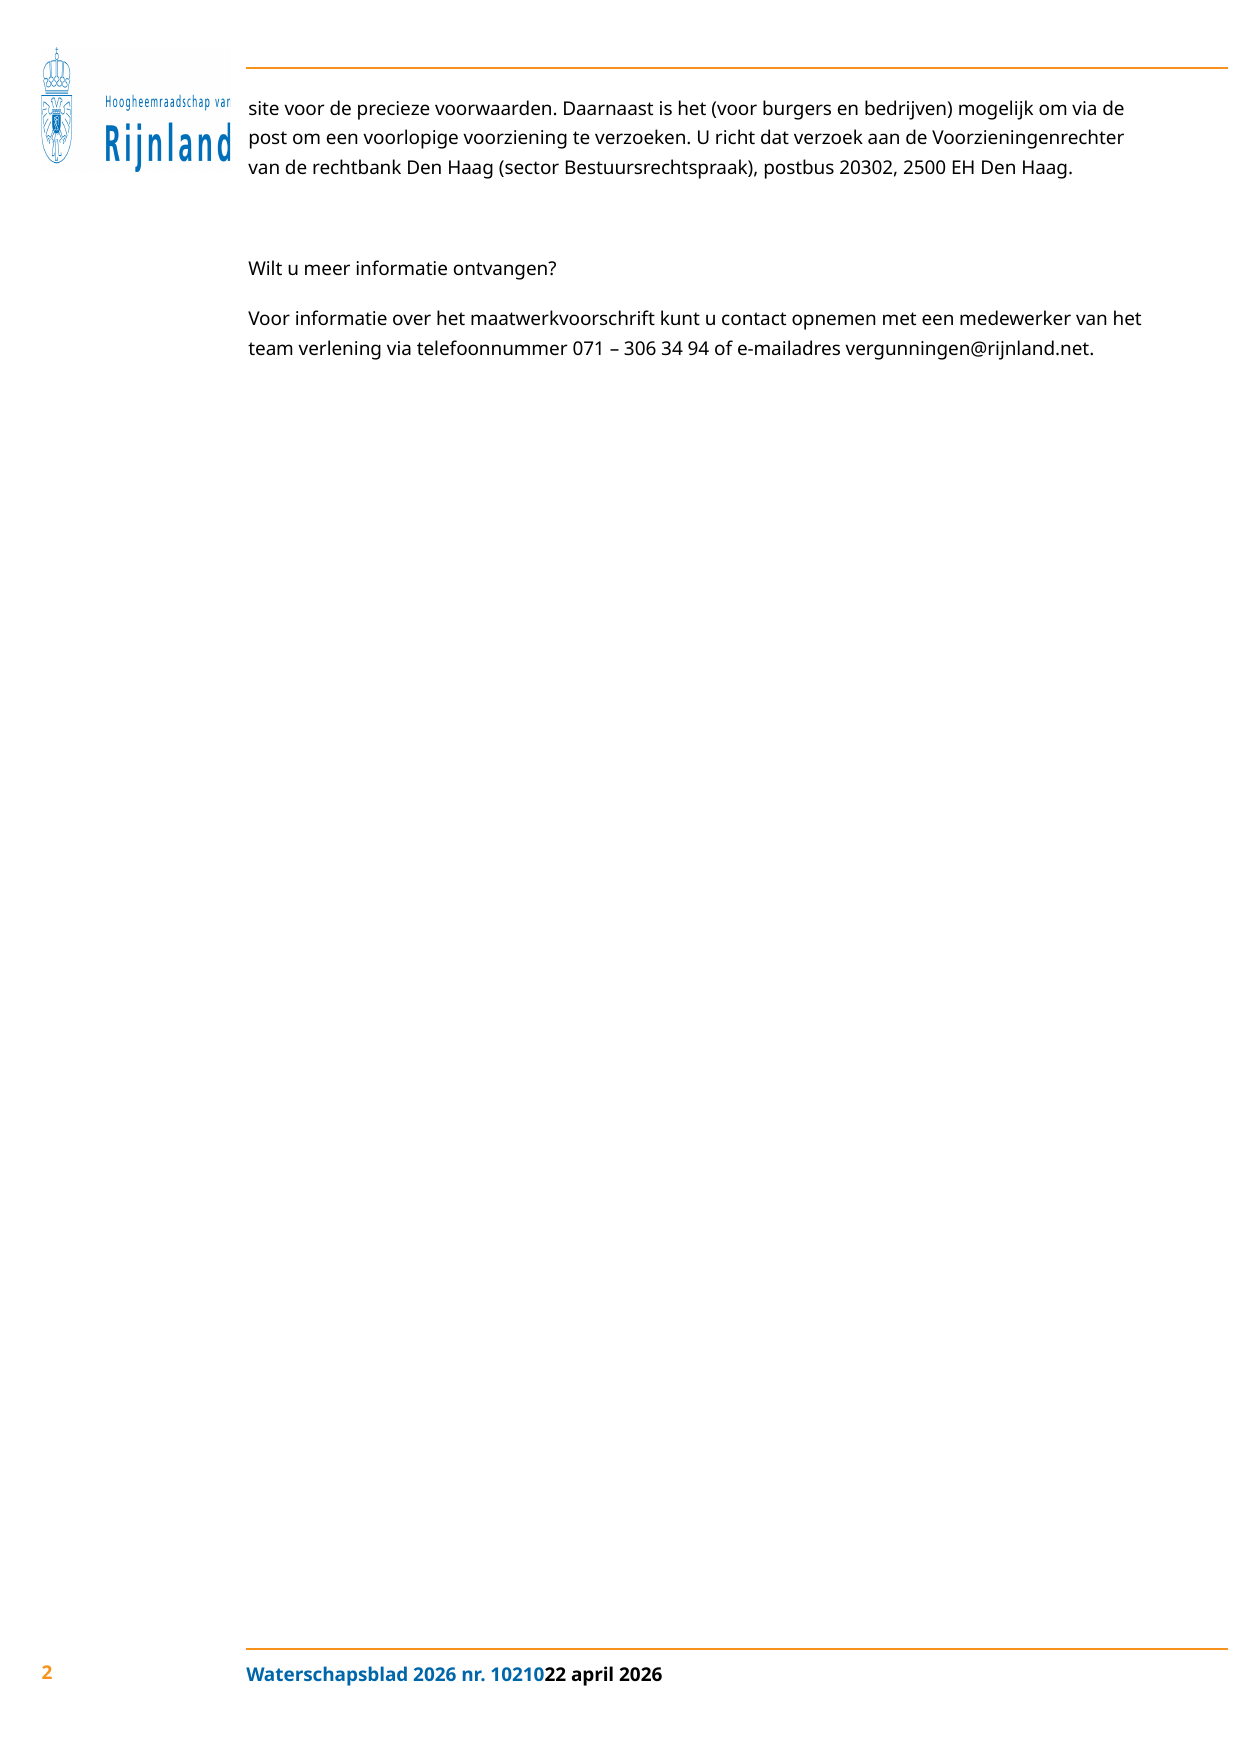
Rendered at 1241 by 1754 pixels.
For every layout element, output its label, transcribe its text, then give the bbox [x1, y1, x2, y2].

text Wilt u meer informatie ontvangen? [248, 255, 1152, 281]
text Voor informatie over het maatwerkvoorschrift kunt u contact opnemen met een medewerker van het team verlening via telefoonnummer 071 – 306 34 94 of e-mailadres vergunningen@rijnland.net. [248, 305, 1152, 361]
picture [41, 47, 231, 172]
text site voor de precieze voorwaarden. Daarnaast is het (voor burgers en bedrijven) mogelijk om via de post om een voorlopige voorziening te verzoeken. U richt dat verzoek aan de Voorzieningenrechter van de rechtbank Den Haag (sector Bestuursrechtspraak), postbus 20302, 2500 EH Den Haag. [248, 95, 1152, 180]
